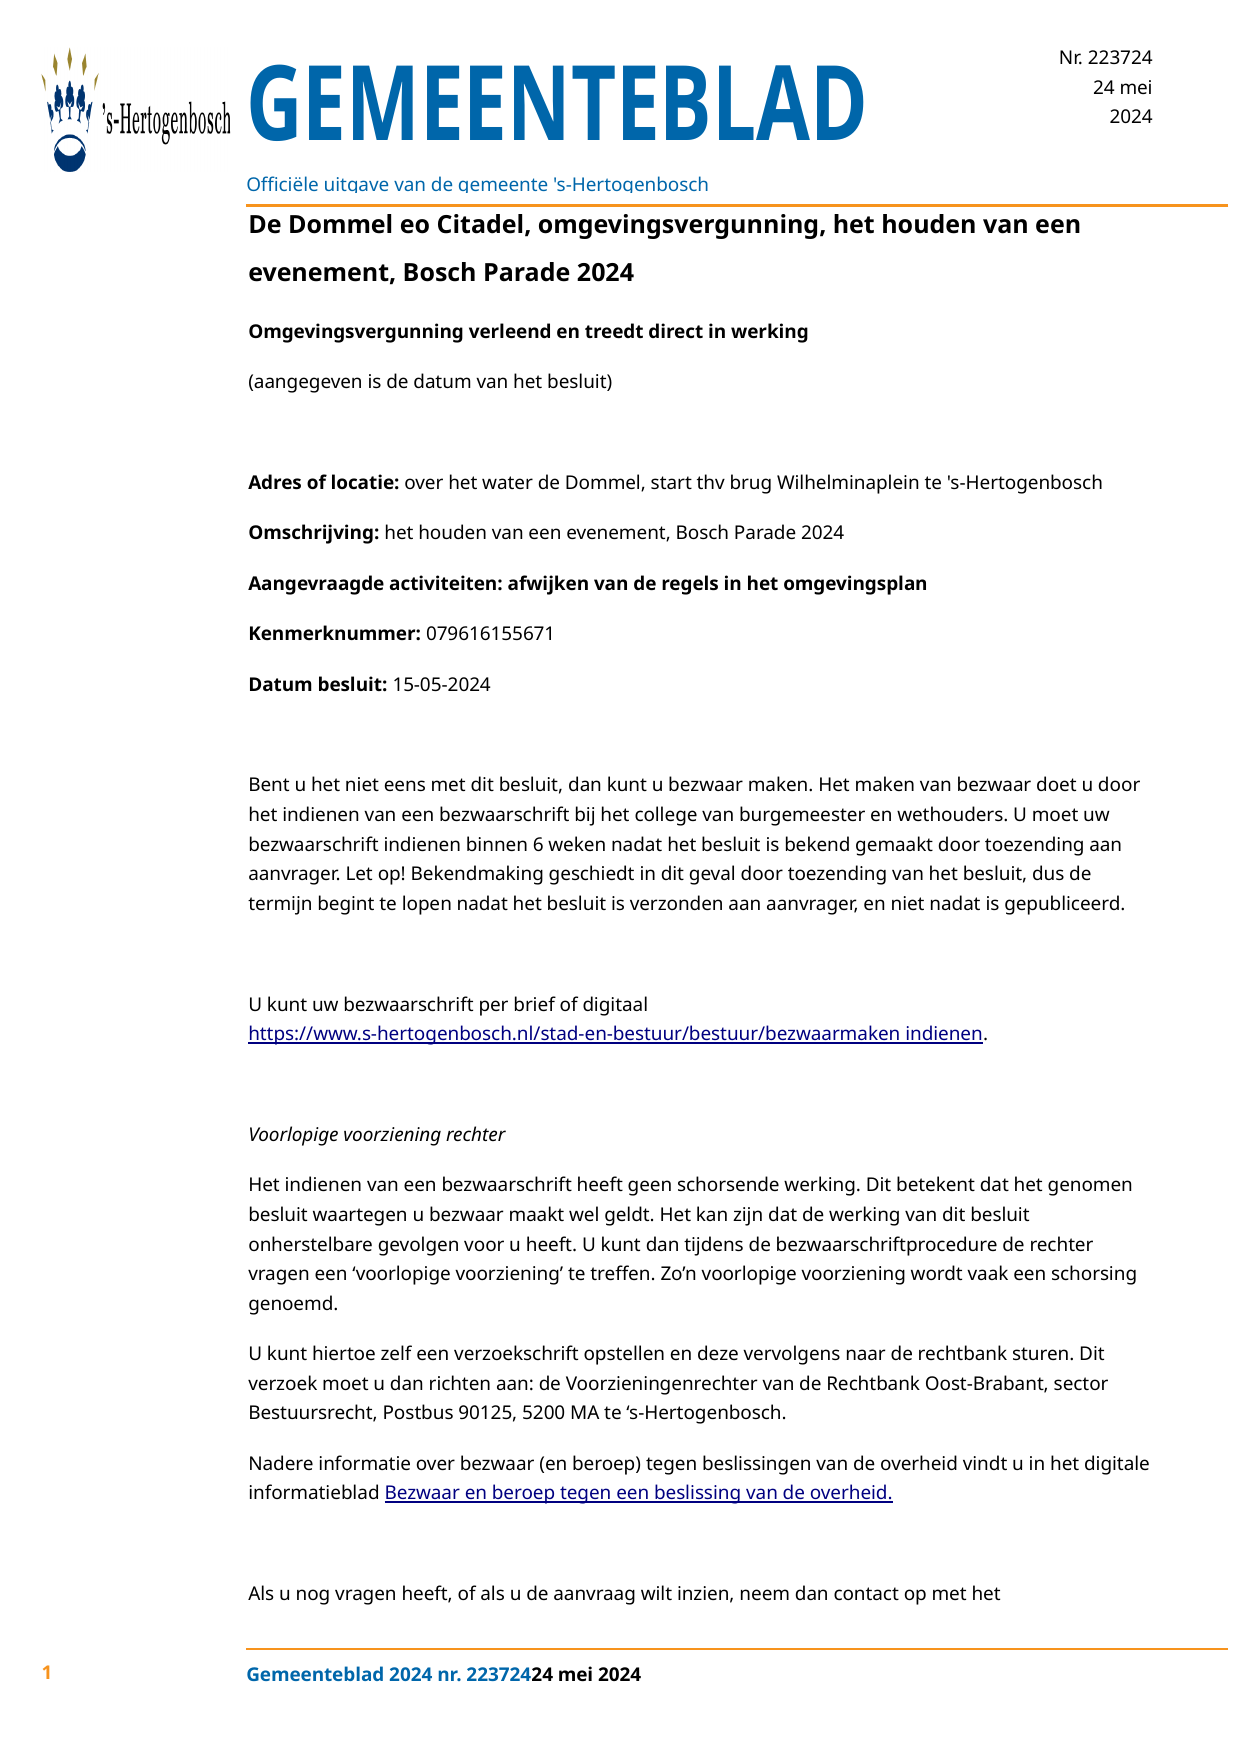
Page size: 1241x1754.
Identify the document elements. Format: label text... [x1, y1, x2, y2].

text Bent u het niet eens met dit besluit, dan kunt u bezwaar maken. Het maken van bezwaar doet u door het indienen van een bezwaarschrift bij het college van burgemeester en wethouders. U moet uw bezwaarschrift indienen binnen 6 weken nadat het besluit is bekend gemaakt door toezending aan aanvrager. Let op! Bekendmaking geschiedt in dit geval door toezending van het besluit, dus de termijn begint te lopen nadat het besluit is verzonden aan aanvrager, en niet nadat is gepubliceerd. [248, 772, 1152, 916]
text Adres of locatie: over het water de Dommel, start thv brug Wilhelminaplein te 's-Hertogenbosch [248, 469, 1152, 495]
text Voorlopige voorziening rechter [248, 1121, 1152, 1147]
text Omschrijving: het houden van een evenement, Bosch Parade 2024 [248, 519, 1152, 545]
text Kenmerknummer: 079616155671 [248, 620, 1152, 646]
text U kunt hiertoe zelf een verzoekschrift opstellen en deze vervolgens naar de rechtbank sturen. Dit verzoek moet u dan richten aan: de Voorzieningenrechter van de Rechtbank Oost-Brabant, sector Bestuursrecht, Postbus 90125, 5200 MA te ‘s-Hertogenbosch. [248, 1340, 1152, 1425]
picture [41, 47, 231, 172]
text Het indienen van een bezwaarschrift heeft geen schorsende werking. Dit betekent dat het genomen besluit waartegen u bezwaar maakt wel geldt. Het kan zijn dat de werking van dit besluit onherstelbare gevolgen voor u heeft. U kunt dan tijdens de bezwaarschriftprocedure de rechter vragen een ‘voorlopige voorziening’ te treffen. Zo’n voorlopige voorziening wordt vaak een schorsing genoemd. [248, 1172, 1152, 1316]
text U kunt uw bezwaarschrift per brief of digitaal https://www.s-hertogenbosch.nl/stad-en-bestuur/bestuur/bezwaarmaken indienen. [248, 991, 1152, 1046]
text De Dommel eo Citadel, omgevingsvergunning, het houden van een evenement, Bosch Parade 2024 [248, 207, 1152, 288]
text (aangegeven is de datum van het besluit) [248, 368, 1152, 394]
text Aangevraagde activiteiten: afwijken van de regels in het omgevingsplan [248, 570, 1152, 596]
text Omgevingsvergunning verleend en treedt direct in werking [248, 318, 1152, 344]
text Nadere informatie over bezwaar (en beroep) tegen beslissingen van de overheid vindt u in het digitale informatieblad Bezwaar en beroep tegen een beslissing van de overheid. [248, 1450, 1152, 1505]
text Datum besluit: 15-05-2024 [248, 671, 1152, 697]
text Als u nog vragen heeft, of als u de aanvraag wilt inzien, neem dan contact op met het [248, 1580, 1152, 1606]
